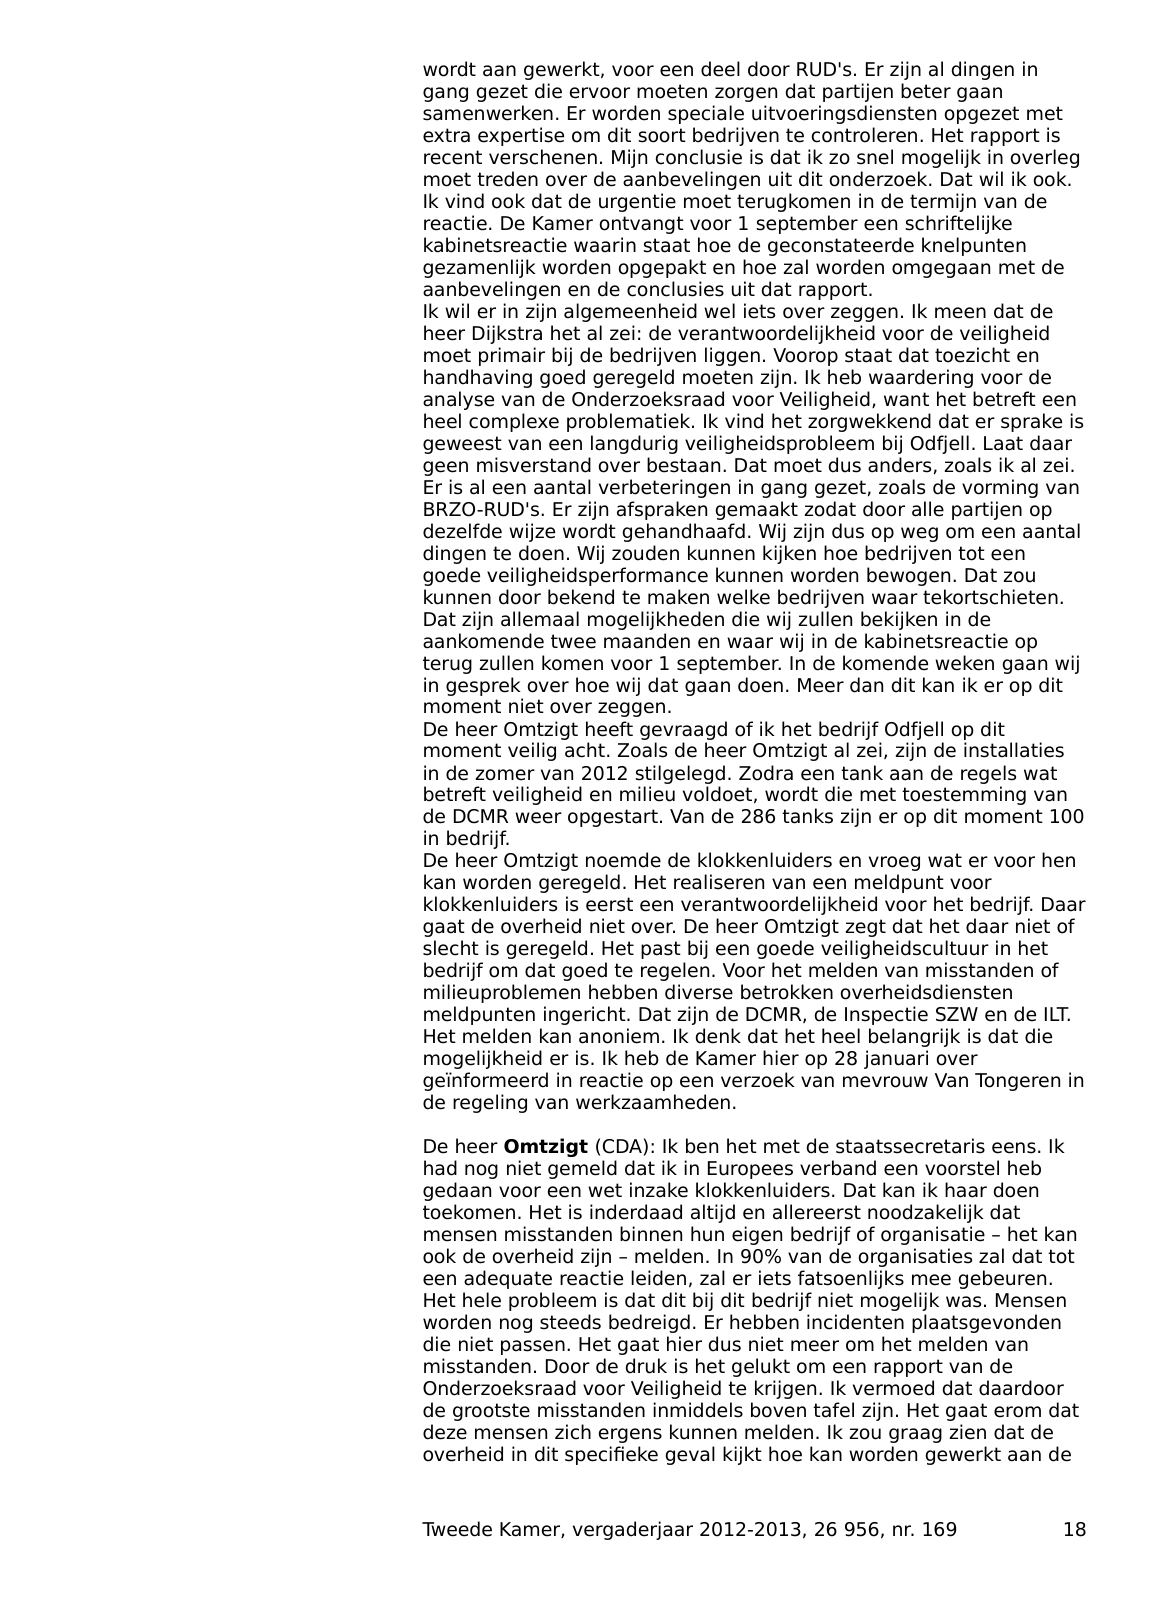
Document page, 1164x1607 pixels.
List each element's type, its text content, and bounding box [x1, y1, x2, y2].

text Ik wil er in zijn algemeenheid wel iets over zeggen. Ik meen dat de heer Dijkstra het al zei: de verantwoordelijkheid voor de veiligheid moet primair bij de bedrijven liggen. Voorop staat dat toezicht en handhaving goed geregeld moeten zijn. Ik heb waardering voor de analyse van de Onderzoeksraad voor Veiligheid, want het betreft een heel complexe problematiek. Ik vind het zorgwekkend dat er sprake is geweest van een langdurig veiligheidsprobleem bij Odfjell. Laat daar geen misverstand over bestaan. Dat moet dus anders, zoals ik al zei. Er is al een aantal verbeteringen in gang gezet, zoals de vorming van BRZO-RUD's. Er zijn afspraken gemaakt zodat door alle partijen op dezelfde wijze wordt gehandhaafd. Wij zijn dus op weg om een aantal dingen te doen. Wij zouden kunnen kijken hoe bedrijven tot een goede veiligheidsperformance kunnen worden bewogen. Dat zou kunnen door bekend te maken welke bedrijven waar tekortschieten. Dat zijn allemaal mogelijkheden die wij zullen bekijken in de aankomende twee maanden en waar wij in de kabinetsreactie op terug zullen komen voor 1 september. In de komende weken gaan wij in gesprek over hoe wij dat gaan doen. Meer dan dit kan ik er op dit moment niet over zeggen. [422, 301, 1087, 718]
text De heer Omtzigt noemde de klokkenluiders en vroeg wat er voor hen kan worden geregeld. Het realiseren van een meldpunt voor klokkenluiders is eerst een verantwoordelijkheid voor het bedrijf. Daar gaat de overheid niet over. De heer Omtzigt zegt dat het daar niet of slecht is geregeld. Het past bij een goede veiligheidscultuur in het bedrijf om dat goed te regelen. Voor het melden van misstanden of milieuproblemen hebben diverse betrokken overheidsdiensten meldpunten ingericht. Dat zijn de DCMR, de Inspectie SZW en de ILT. Het melden kan anoniem. Ik denk dat het heel belangrijk is dat die mogelijkheid er is. Ik heb de Kamer hier op 28 januari over geïnformeerd in reactie op een verzoek van mevrouw Van Tongeren in de regeling van werkzaamheden. [422, 850, 1087, 1114]
text wordt aan gewerkt, voor een deel door RUD's. Er zijn al dingen in gang gezet die ervoor moeten zorgen dat partijen beter gaan samenwerken. Er worden speciale uitvoeringsdiensten opgezet met extra expertise om dit soort bedrijven te controleren. Het rapport is recent verschenen. Mijn conclusie is dat ik zo snel mogelijk in overleg moet treden over de aanbevelingen uit dit onderzoek. Dat wil ik ook. Ik vind ook dat de urgentie moet terugkomen in de termijn van de reactie. De Kamer ontvangt voor 1 september een schriftelijke kabinetsreactie waarin staat hoe de geconstateerde knelpunten gezamenlijk worden opgepakt en hoe zal worden omgegaan met de aanbevelingen en de conclusies uit dat rapport. [422, 59, 1087, 301]
text De heer Omtzigt heeft gevraagd of ik het bedrijf Odfjell op dit moment veilig acht. Zoals de heer Omtzigt al zei, zijn de installaties in de zomer van 2012 stilgelegd. Zodra een tank aan de regels wat betreft veiligheid en milieu voldoet, wordt die met toestemming van de DCMR weer opgestart. Van de 286 tanks zijn er op dit moment 100 in bedrijf. [422, 718, 1087, 850]
text De heer Omtzigt (CDA): Ik ben het met de staatssecretaris eens. Ik had nog niet gemeld dat ik in Europees verband een voorstel heb gedaan voor een wet inzake klokkenluiders. Dat kan ik haar doen toekomen. Het is inderdaad altijd en allereerst noodzakelijk dat mensen misstanden binnen hun eigen bedrijf of organisatie – het kan ook de overheid zijn – melden. In 90% van de organisaties zal dat tot een adequate reactie leiden, zal er iets fatsoenlijks mee gebeuren. Het hele probleem is dat dit bij dit bedrijf niet mogelijk was. Mensen worden nog steeds bedreigd. Er hebben incidenten plaatsgevonden die niet passen. Het gaat hier dus niet meer om het melden van misstanden. Door de druk is het gelukt om een rapport van de Onderzoeksraad voor Veiligheid te krijgen. Ik vermoed dat daardoor de grootste misstanden inmiddels boven tafel zijn. Het gaat erom dat deze mensen zich ergens kunnen melden. Ik zou graag zien dat de overheid in dit specifieke geval kijkt hoe kan worden gewerkt aan de [422, 1136, 1087, 1466]
